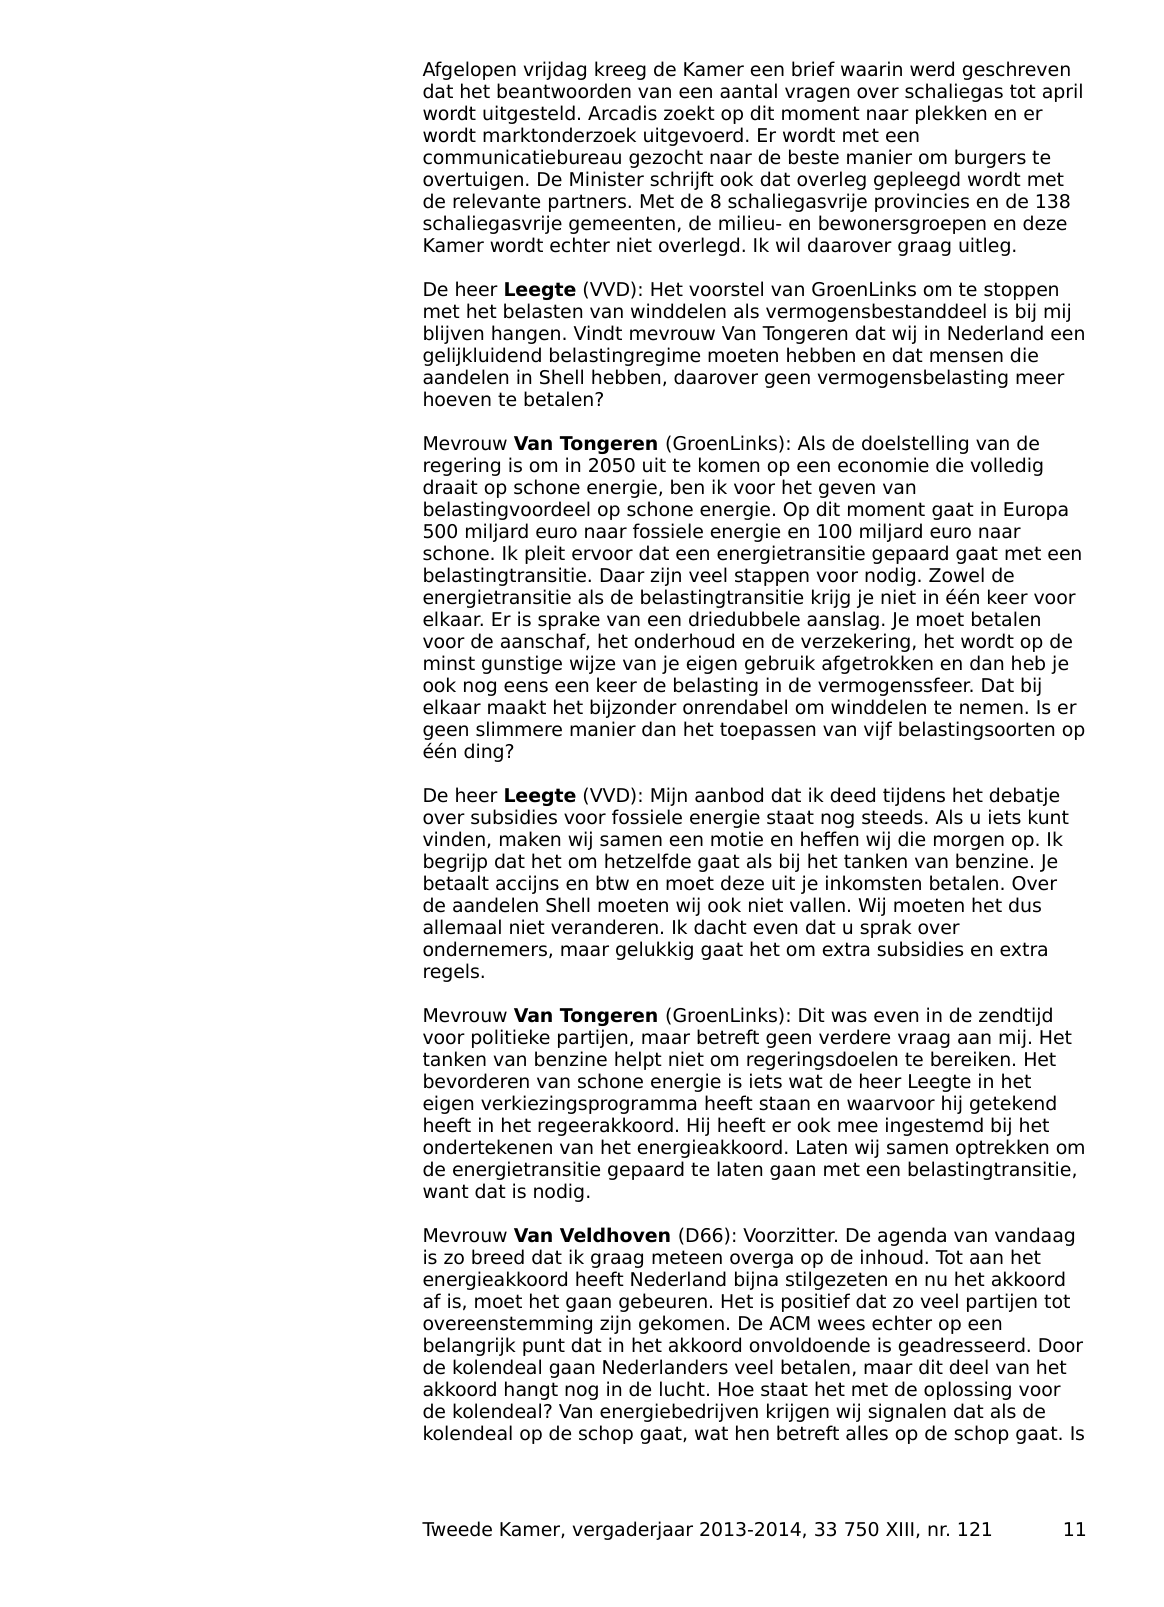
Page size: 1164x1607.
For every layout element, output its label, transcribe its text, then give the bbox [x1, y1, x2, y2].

text De heer Leegte (VVD): Het voorstel van GroenLinks om te stoppen met het belasten van winddelen als vermogensbestanddeel is bij mij blijven hangen. Vindt mevrouw Van Tongeren dat wij in Nederland een gelijkluidend belastingregime moeten hebben en dat mensen die aandelen in Shell hebben, daarover geen vermogensbelasting meer hoeven te betalen? [422, 279, 1087, 411]
text Mevrouw Van Tongeren (GroenLinks): Als de doelstelling van de regering is om in 2050 uit te komen op een economie die volledig draait op schone energie, ben ik voor het geven van belastingvoordeel op schone energie. Op dit moment gaat in Europa 500 miljard euro naar fossiele energie en 100 miljard euro naar schone. Ik pleit ervoor dat een energietransitie gepaard gaat met een belastingtransitie. Daar zijn veel stappen voor nodig. Zowel de energietransitie als de belastingtransitie krijg je niet in één keer voor elkaar. Er is sprake van een driedubbele aanslag. Je moet betalen voor de aanschaf, het onderhoud en de verzekering, het wordt op de minst gunstige wijze van je eigen gebruik afgetrokken en dan heb je ook nog eens een keer de belasting in de vermogenssfeer. Dat bij elkaar maakt het bijzonder onrendabel om winddelen te nemen. Is er geen slimmere manier dan het toepassen van vijf belastingsoorten op één ding? [422, 433, 1087, 763]
text Mevrouw Van Tongeren (GroenLinks): Dit was even in de zendtijd voor politieke partijen, maar betreft geen verdere vraag aan mij. Het tanken van benzine helpt niet om regeringsdoelen te bereiken. Het bevorderen van schone energie is iets wat de heer Leegte in het eigen verkiezingsprogramma heeft staan en waarvoor hij getekend heeft in het regeerakkoord. Hij heeft er ook mee ingestemd bij het ondertekenen van het energieakkoord. Laten wij samen optrekken om de energietransitie gepaard te laten gaan met een belastingtransitie, want dat is nodig. [422, 1005, 1087, 1203]
text Mevrouw Van Veldhoven (D66): Voorzitter. De agenda van vandaag is zo breed dat ik graag meteen overga op de inhoud. Tot aan het energieakkoord heeft Nederland bijna stilgezeten en nu het akkoord af is, moet het gaan gebeuren. Het is positief dat zo veel partijen tot overeenstemming zijn gekomen. De ACM wees echter op een belangrijk punt dat in het akkoord onvoldoende is geadresseerd. Door de kolendeal gaan Nederlanders veel betalen, maar dit deel van het akkoord hangt nog in de lucht. Hoe staat het met de oplossing voor de kolendeal? Van energiebedrijven krijgen wij signalen dat als de kolendeal op de schop gaat, wat hen betreft alles op de schop gaat. Is [422, 1225, 1087, 1445]
text De heer Leegte (VVD): Mijn aanbod dat ik deed tijdens het debatje over subsidies voor fossiele energie staat nog steeds. Als u iets kunt vinden, maken wij samen een motie en heffen wij die morgen op. Ik begrijp dat het om hetzelfde gaat als bij het tanken van benzine. Je betaalt accijns en btw en moet deze uit je inkomsten betalen. Over de aandelen Shell moeten wij ook niet vallen. Wij moeten het dus allemaal niet veranderen. Ik dacht even dat u sprak over ondernemers, maar gelukkig gaat het om extra subsidies en extra regels. [422, 785, 1087, 983]
text Afgelopen vrijdag kreeg de Kamer een brief waarin werd geschreven dat het beantwoorden van een aantal vragen over schaliegas tot april wordt uitgesteld. Arcadis zoekt op dit moment naar plekken en er wordt marktonderzoek uitgevoerd. Er wordt met een communicatiebureau gezocht naar de beste manier om burgers te overtuigen. De Minister schrijft ook dat overleg gepleegd wordt met de relevante partners. Met de 8 schaliegasvrije provincies en de 138 schaliegasvrije gemeenten, de milieu- en bewonersgroepen en deze Kamer wordt echter niet overlegd. Ik wil daarover graag uitleg. [422, 59, 1087, 257]
